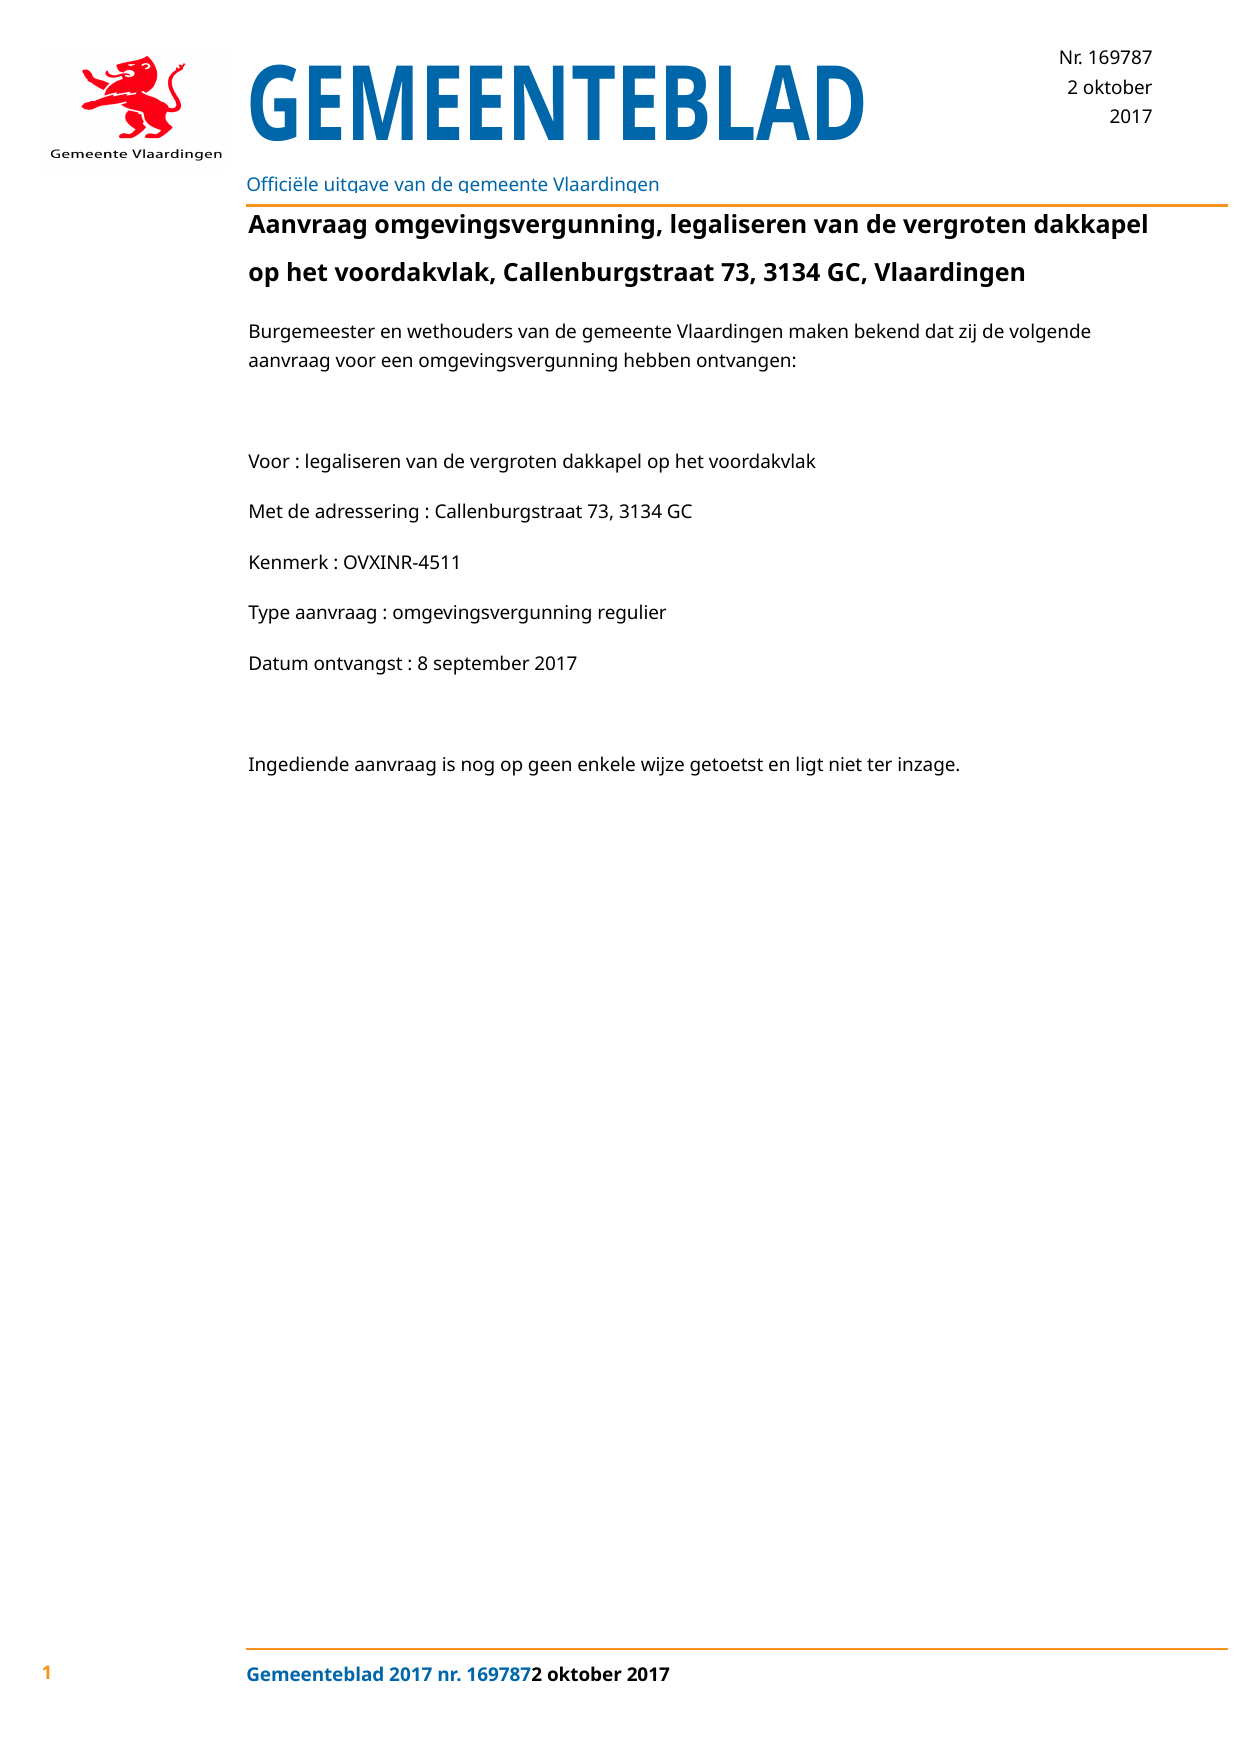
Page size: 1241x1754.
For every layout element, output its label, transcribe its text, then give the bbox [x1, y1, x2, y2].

text Voor : legaliseren van de vergroten dakkapel op het voordakvlak [248, 448, 1152, 474]
text Aanvraag omgevingsvergunning, legaliseren van de vergroten dakkapel op het voordakvlak, Callenburgstraat 73, 3134 GC, Vlaardingen [248, 207, 1152, 288]
text Burgemeester en wethouders van de gemeente Vlaardingen maken bekend dat zij de volgende aanvraag voor een omgevingsvergunning hebben ontvangen: [248, 318, 1152, 373]
picture [41, 47, 231, 172]
text Kenmerk : OVXINR-4511 [248, 549, 1152, 575]
text Met de adressering : Callenburgstraat 73, 3134 GC [248, 499, 1152, 524]
text Ingediende aanvraag is nog op geen enkele wijze getoetst en ligt niet ter inzage. [248, 751, 1152, 777]
text Datum ontvangst : 8 september 2017 [248, 650, 1152, 676]
text Type aanvraag : omgevingsvergunning regulier [248, 599, 1152, 625]
